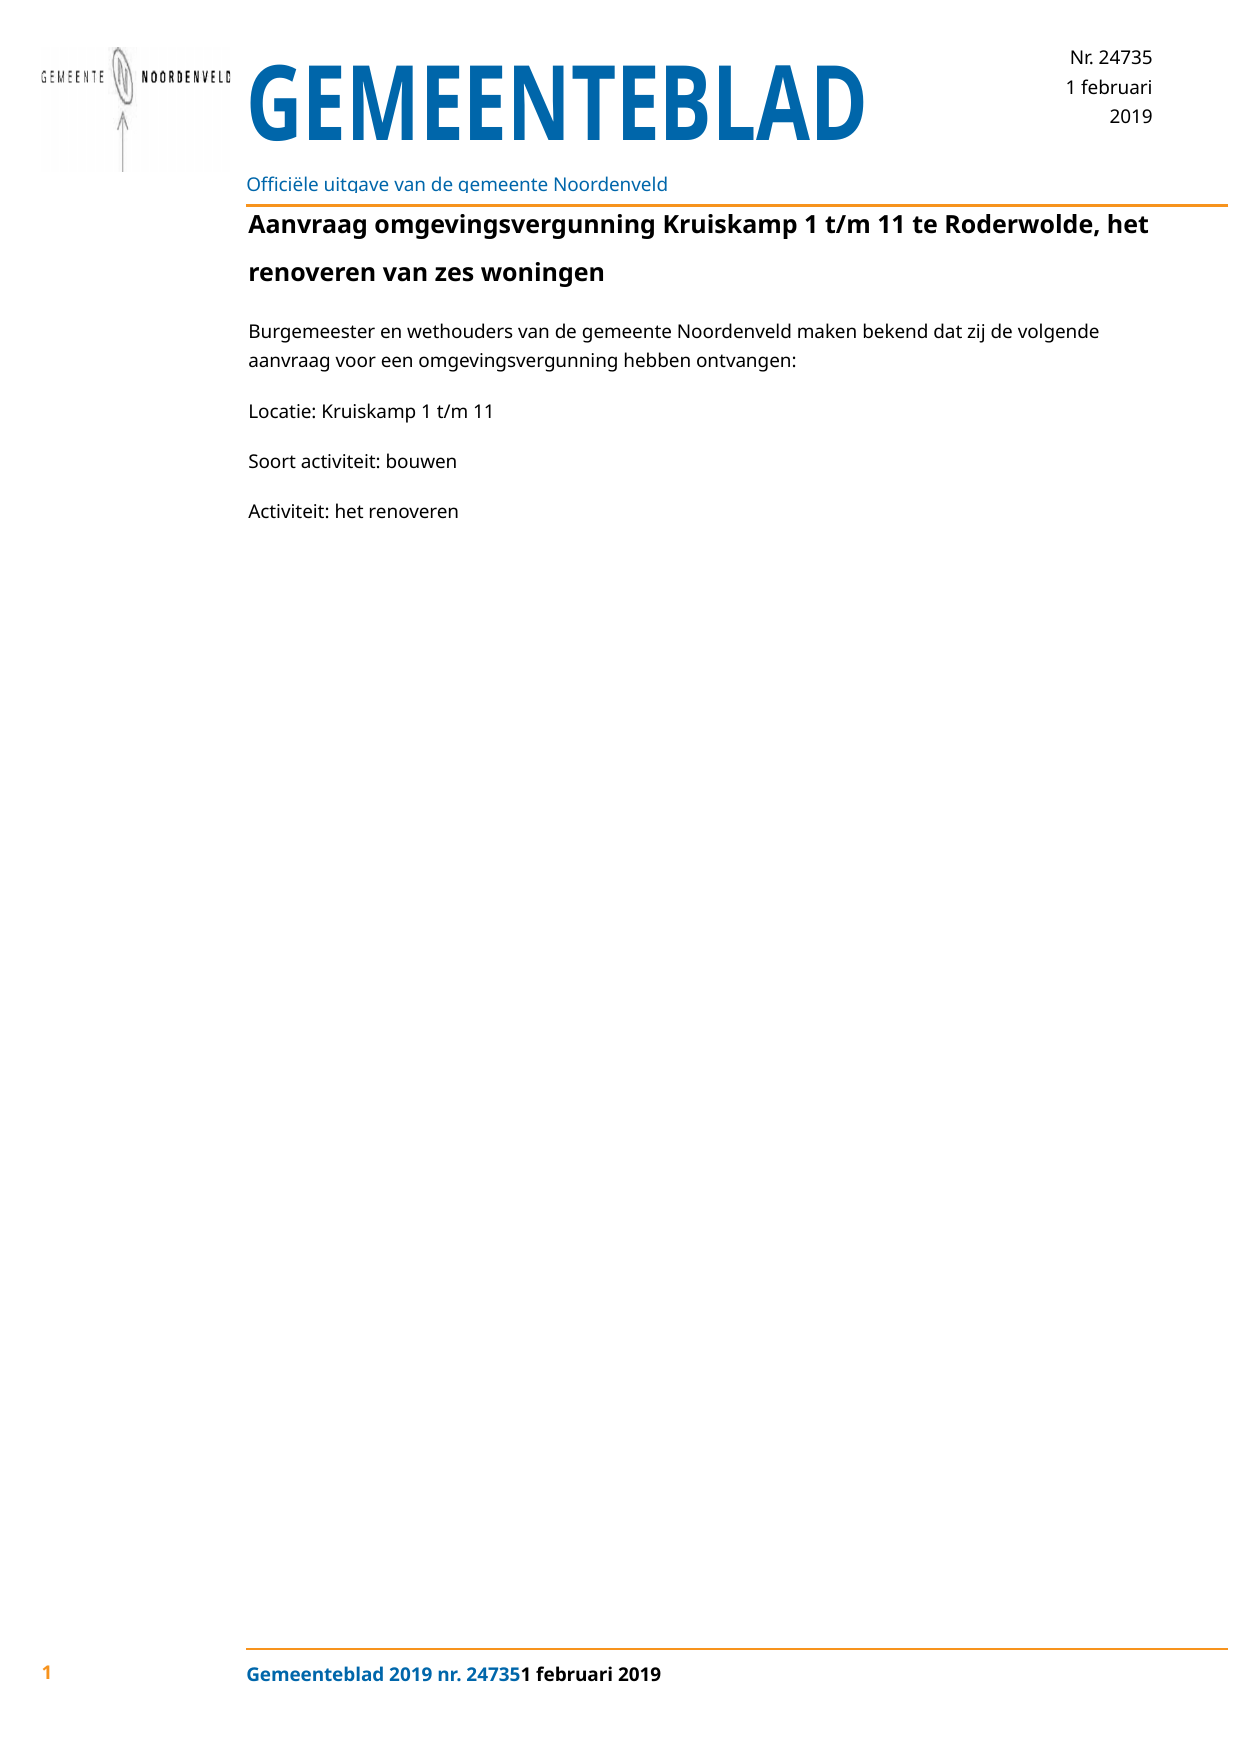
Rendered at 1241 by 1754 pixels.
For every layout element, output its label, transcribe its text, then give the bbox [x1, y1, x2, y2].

text Activiteit: het renoveren [248, 499, 1152, 524]
text Burgemeester en wethouders van de gemeente Noordenveld maken bekend dat zij de volgende aanvraag voor een omgevingsvergunning hebben ontvangen: [248, 318, 1152, 373]
text Locatie: Kruiskamp 1 t/m 11 [248, 398, 1152, 424]
text Soort activiteit: bouwen [248, 448, 1152, 474]
picture [41, 47, 231, 172]
text Aanvraag omgevingsvergunning Kruiskamp 1 t/m 11 te Roderwolde, het renoveren van zes woningen [248, 207, 1152, 288]
